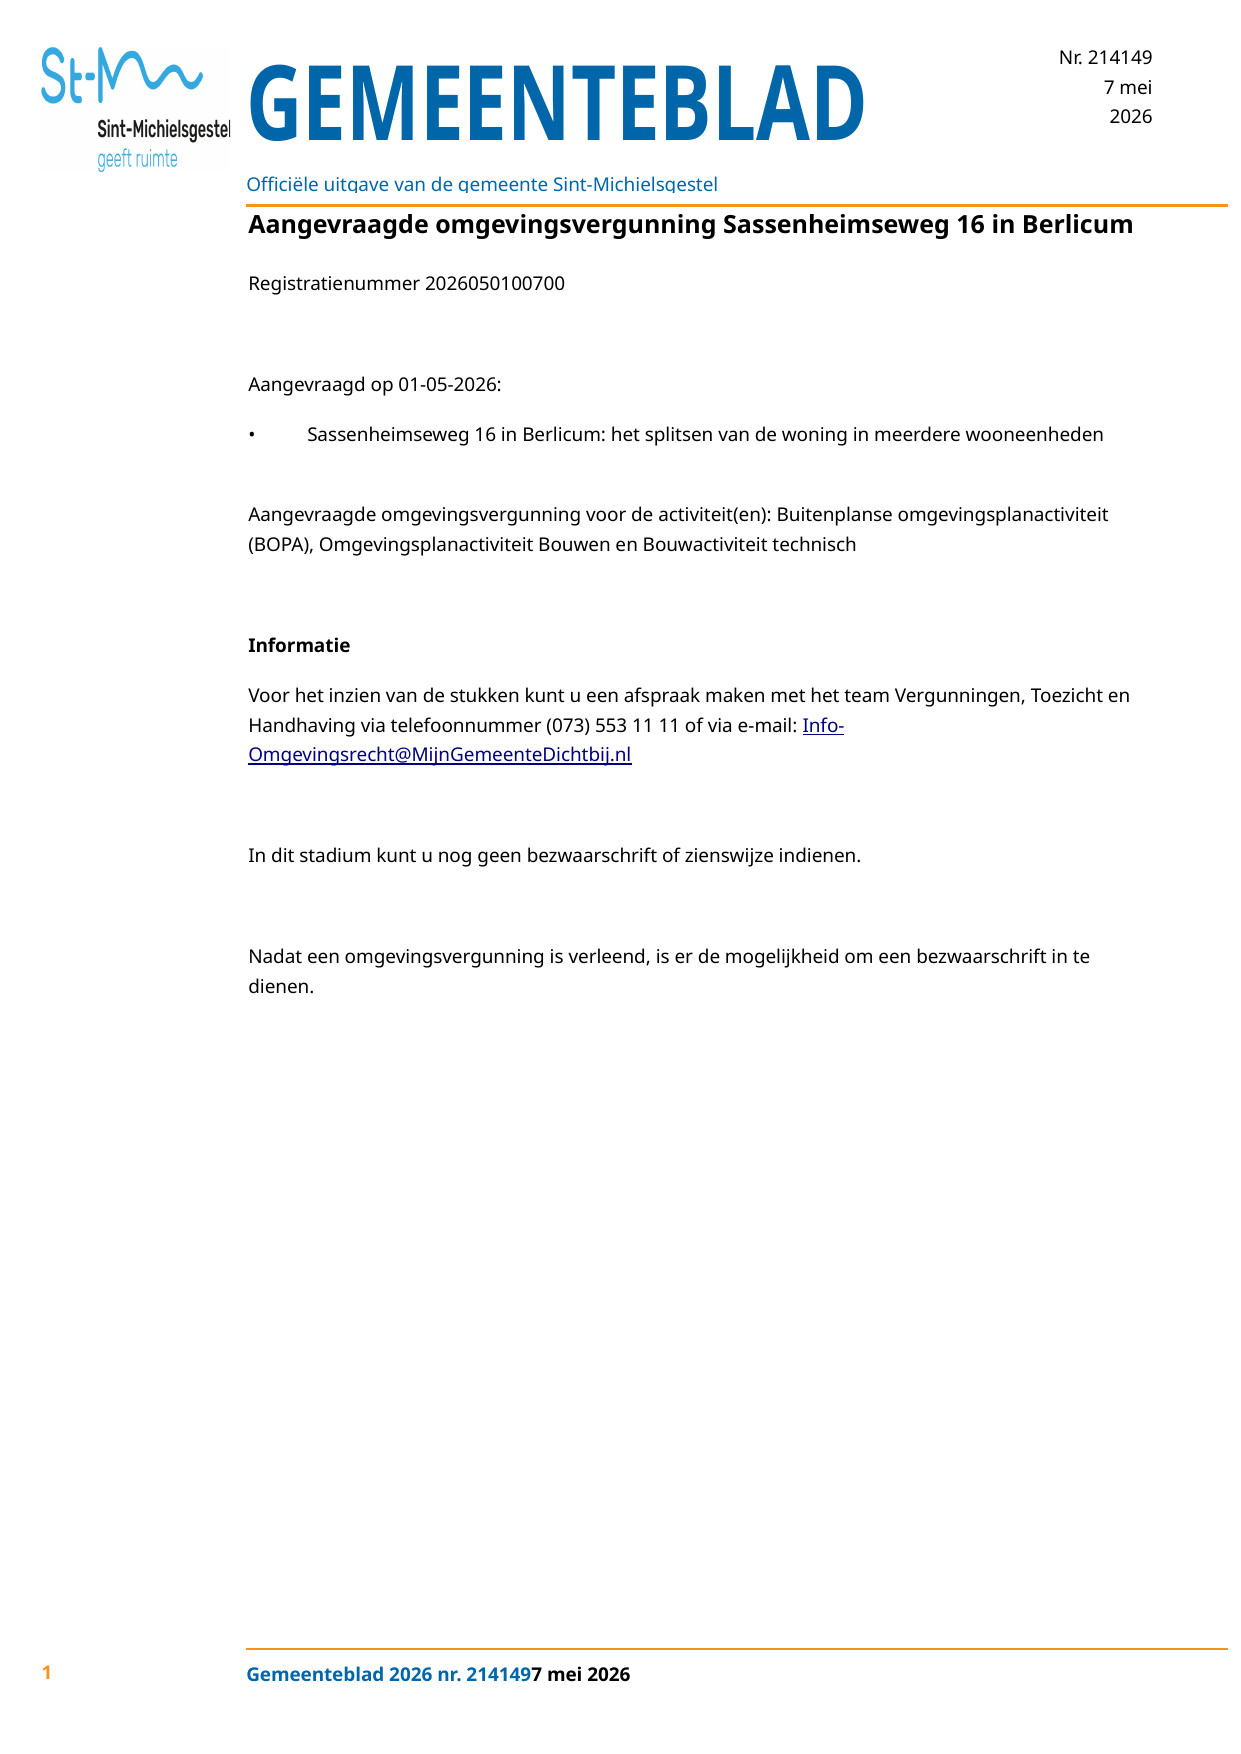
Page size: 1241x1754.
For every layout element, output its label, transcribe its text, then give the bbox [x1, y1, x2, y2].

picture [41, 47, 231, 172]
text Aangevraagd op 01-05-2026: [248, 371, 1152, 397]
text In dit stadium kunt u nog geen bezwaarschrift of zienswijze indienen. [248, 842, 1152, 868]
list Sassenheimseweg 16 in Berlicum: het splitsen van de woning in meerdere wooneenheden [248, 422, 1152, 447]
text Aangevraagde omgevingsvergunning Sassenheimseweg 16 in Berlicum [248, 207, 1152, 241]
text Nadat een omgevingsvergunning is verleend, is er de mogelijkheid om een bezwaarschrift in te dienen. [248, 943, 1152, 998]
text Voor het inzien van de stukken kunt u een afspraak maken met het team Vergunningen, Toezicht en Handhaving via telefoonnummer (073) 553 11 11 of via e-mail: Info-Omgevingsrecht@MijnGemeenteDichtbij.nl [248, 682, 1152, 767]
text Informatie [248, 632, 1152, 658]
text Aangevraagde omgevingsvergunning voor de activiteit(en): Buitenplanse omgevingsplanactiviteit (BOPA), Omgevingsplanactiviteit Bouwen en Bouwactiviteit technisch [248, 502, 1152, 557]
text Registratienummer 2026050100700 [248, 270, 1152, 296]
